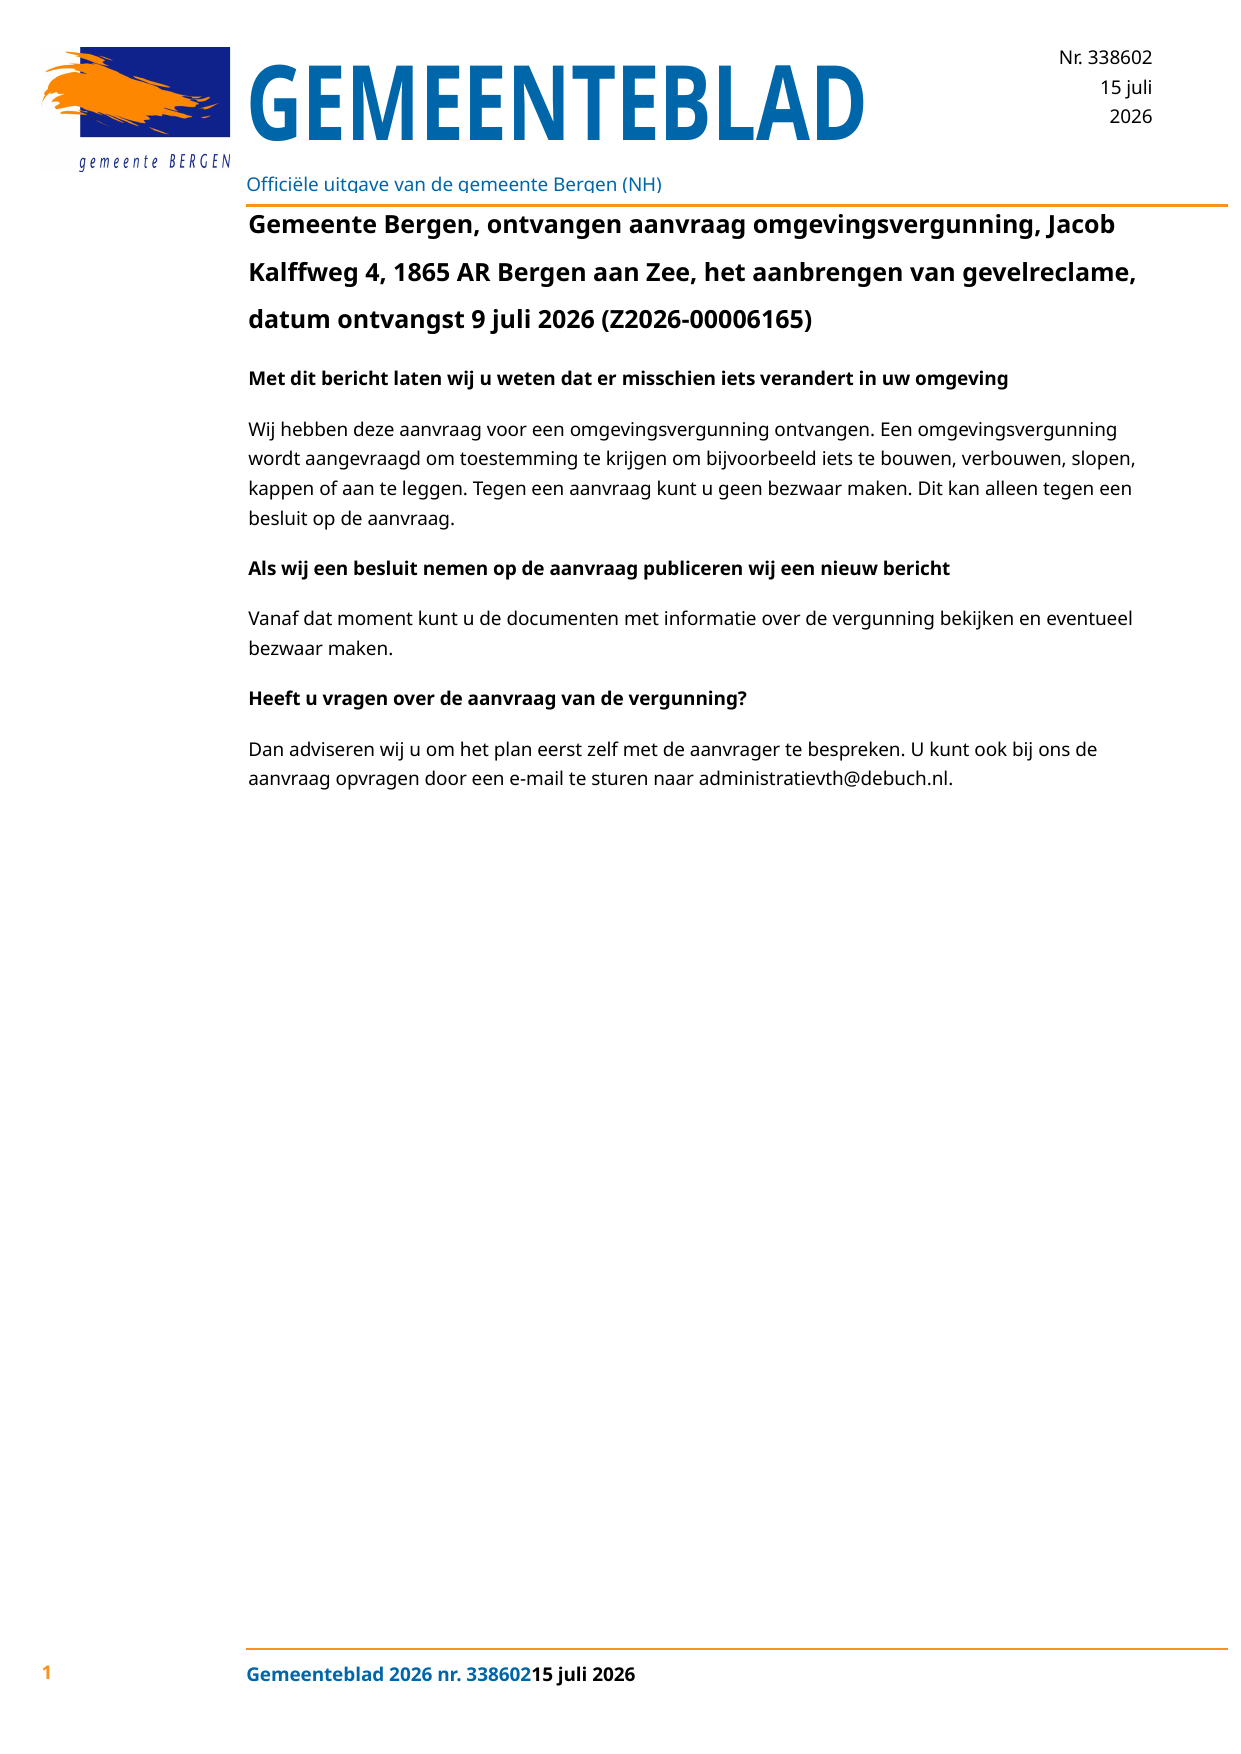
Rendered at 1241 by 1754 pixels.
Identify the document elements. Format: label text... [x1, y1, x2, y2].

text Als wij een besluit nemen op de aanvraag publiceren wij een nieuw bericht [248, 555, 1152, 581]
text Met dit bericht laten wij u weten dat er misschien iets verandert in uw omgeving [248, 366, 1152, 391]
picture [41, 47, 231, 172]
text Wij hebben deze aanvraag voor een omgevingsvergunning ontvangen. Een omgevingsvergunning wordt aangevraagd om toestemming te krijgen om bijvoorbeeld iets te bouwen, verbouwen, slopen, kappen of aan te leggen. Tegen een aanvraag kunt u geen bezwaar maken. Dit kan alleen tegen een besluit op de aanvraag. [248, 416, 1152, 530]
text Dan adviseren wij u om het plan eerst zelf met de aanvrager te bespreken. U kunt ook bij ons de aanvraag opvragen door een e-mail te sturen naar administratievth@debuch.nl. [248, 736, 1152, 791]
text Vanaf dat moment kunt u de documenten met informatie over de vergunning bekijken en eventueel bezwaar maken. [248, 606, 1152, 661]
text Heeft u vragen over de aanvraag van de vergunning? [248, 686, 1152, 711]
text Gemeente Bergen, ontvangen aanvraag omgevingsvergunning, Jacob Kalffweg 4, 1865 AR Bergen aan Zee, het aanbrengen van gevelreclame, datum ontvangst 9 juli 2026 (Z2026-00006165) [248, 207, 1152, 336]
